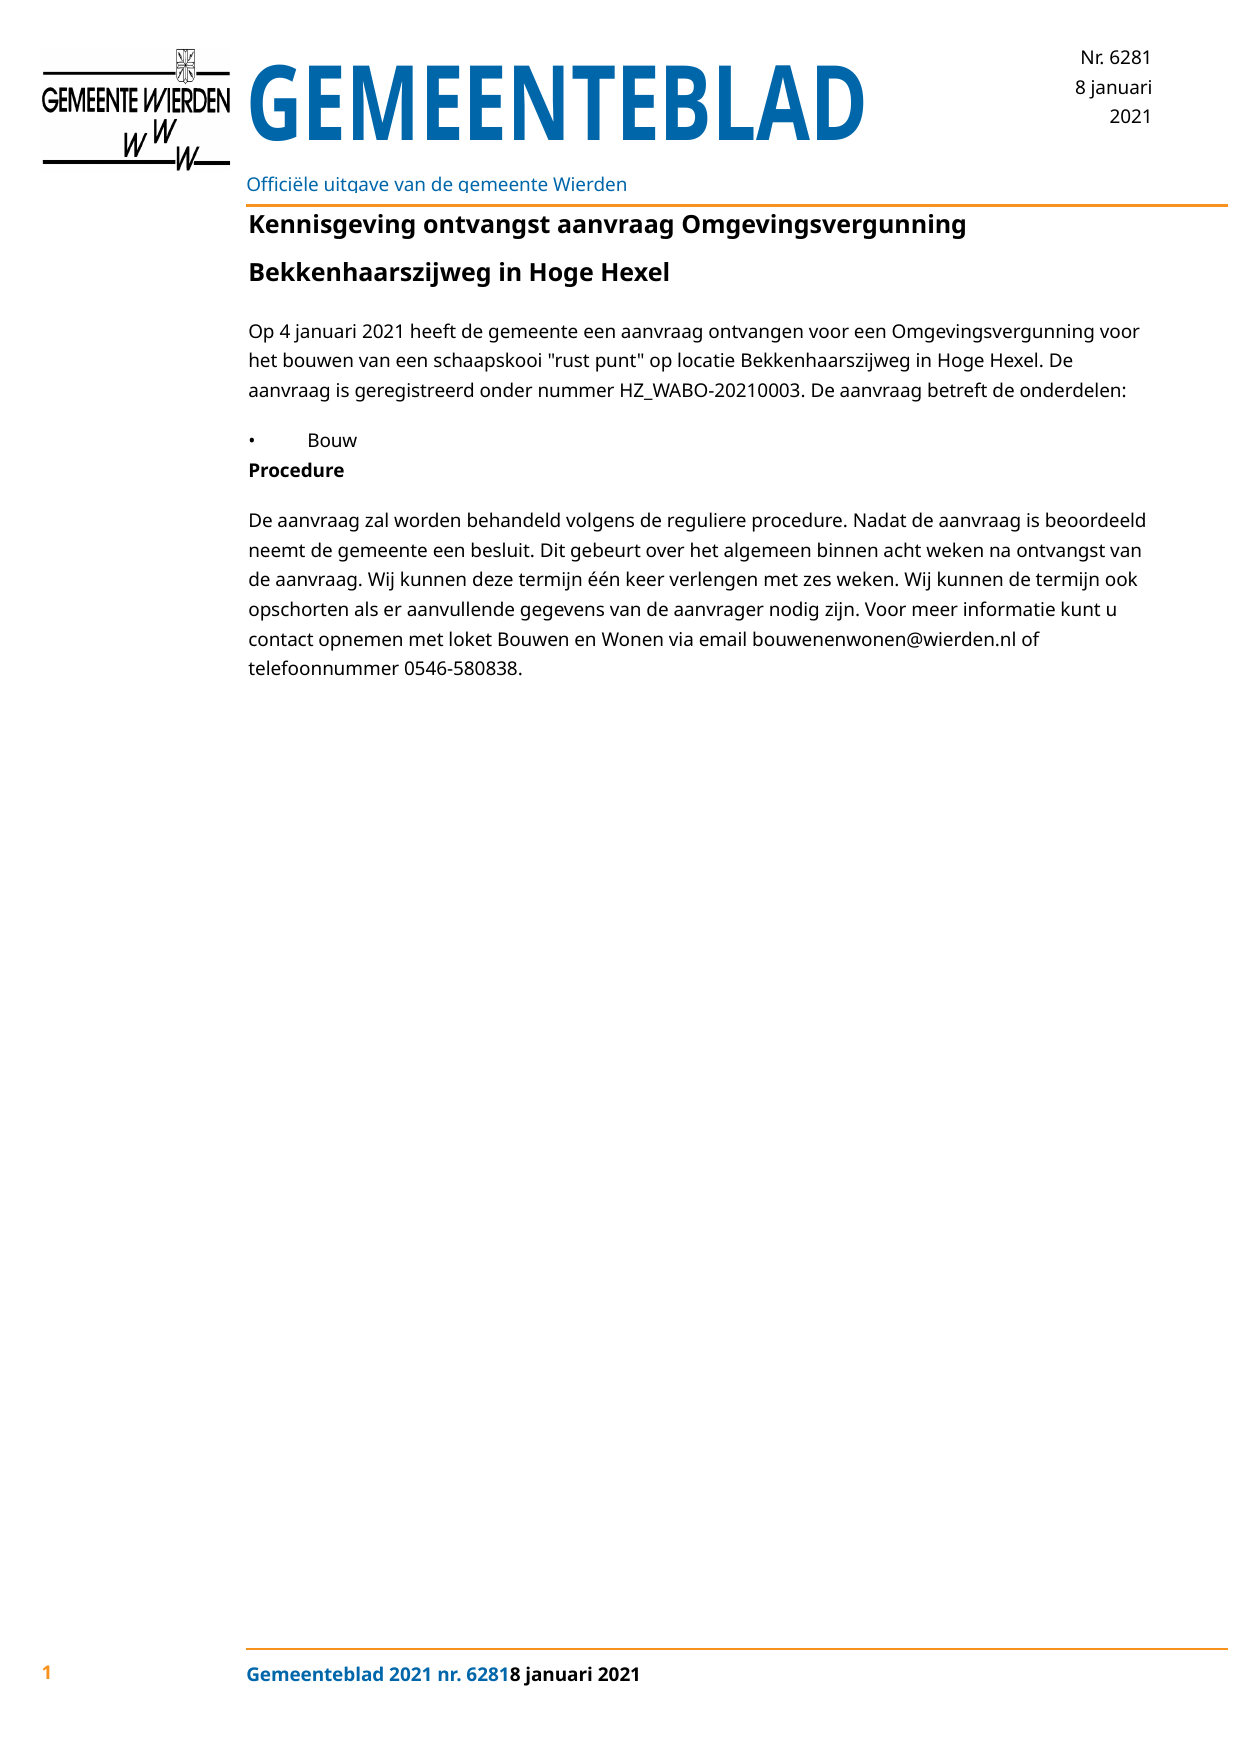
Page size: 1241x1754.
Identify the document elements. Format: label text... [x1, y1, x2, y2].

text Op 4 januari 2021 heeft de gemeente een aanvraag ontvangen voor een Omgevingsvergunning voor het bouwen van een schaapskooi "rust punt" op locatie Bekkenhaarszijweg in Hoge Hexel. De aanvraag is geregistreerd onder nummer HZ_WABO-20210003. De aanvraag betreft de onderdelen: [248, 318, 1152, 403]
text Procedure [248, 457, 1152, 483]
list Bouw [248, 427, 1152, 453]
picture [41, 47, 231, 172]
text Kennisgeving ontvangst aanvraag Omgevingsvergunning Bekkenhaarszijweg in Hoge Hexel [248, 207, 1152, 288]
text De aanvraag zal worden behandeld volgens de reguliere procedure. Nadat de aanvraag is beoordeeld neemt de gemeente een besluit. Dit gebeurt over het algemeen binnen acht weken na ontvangst van de aanvraag. Wij kunnen deze termijn één keer verlengen met zes weken. Wij kunnen de termijn ook opschorten als er aanvullende gegevens van de aanvrager nodig zijn. Voor meer informatie kunt u contact opnemen met loket Bouwen en Wonen via email bouwenenwonen@wierden.nl of telefoonnummer 0546-580838. [248, 507, 1152, 681]
